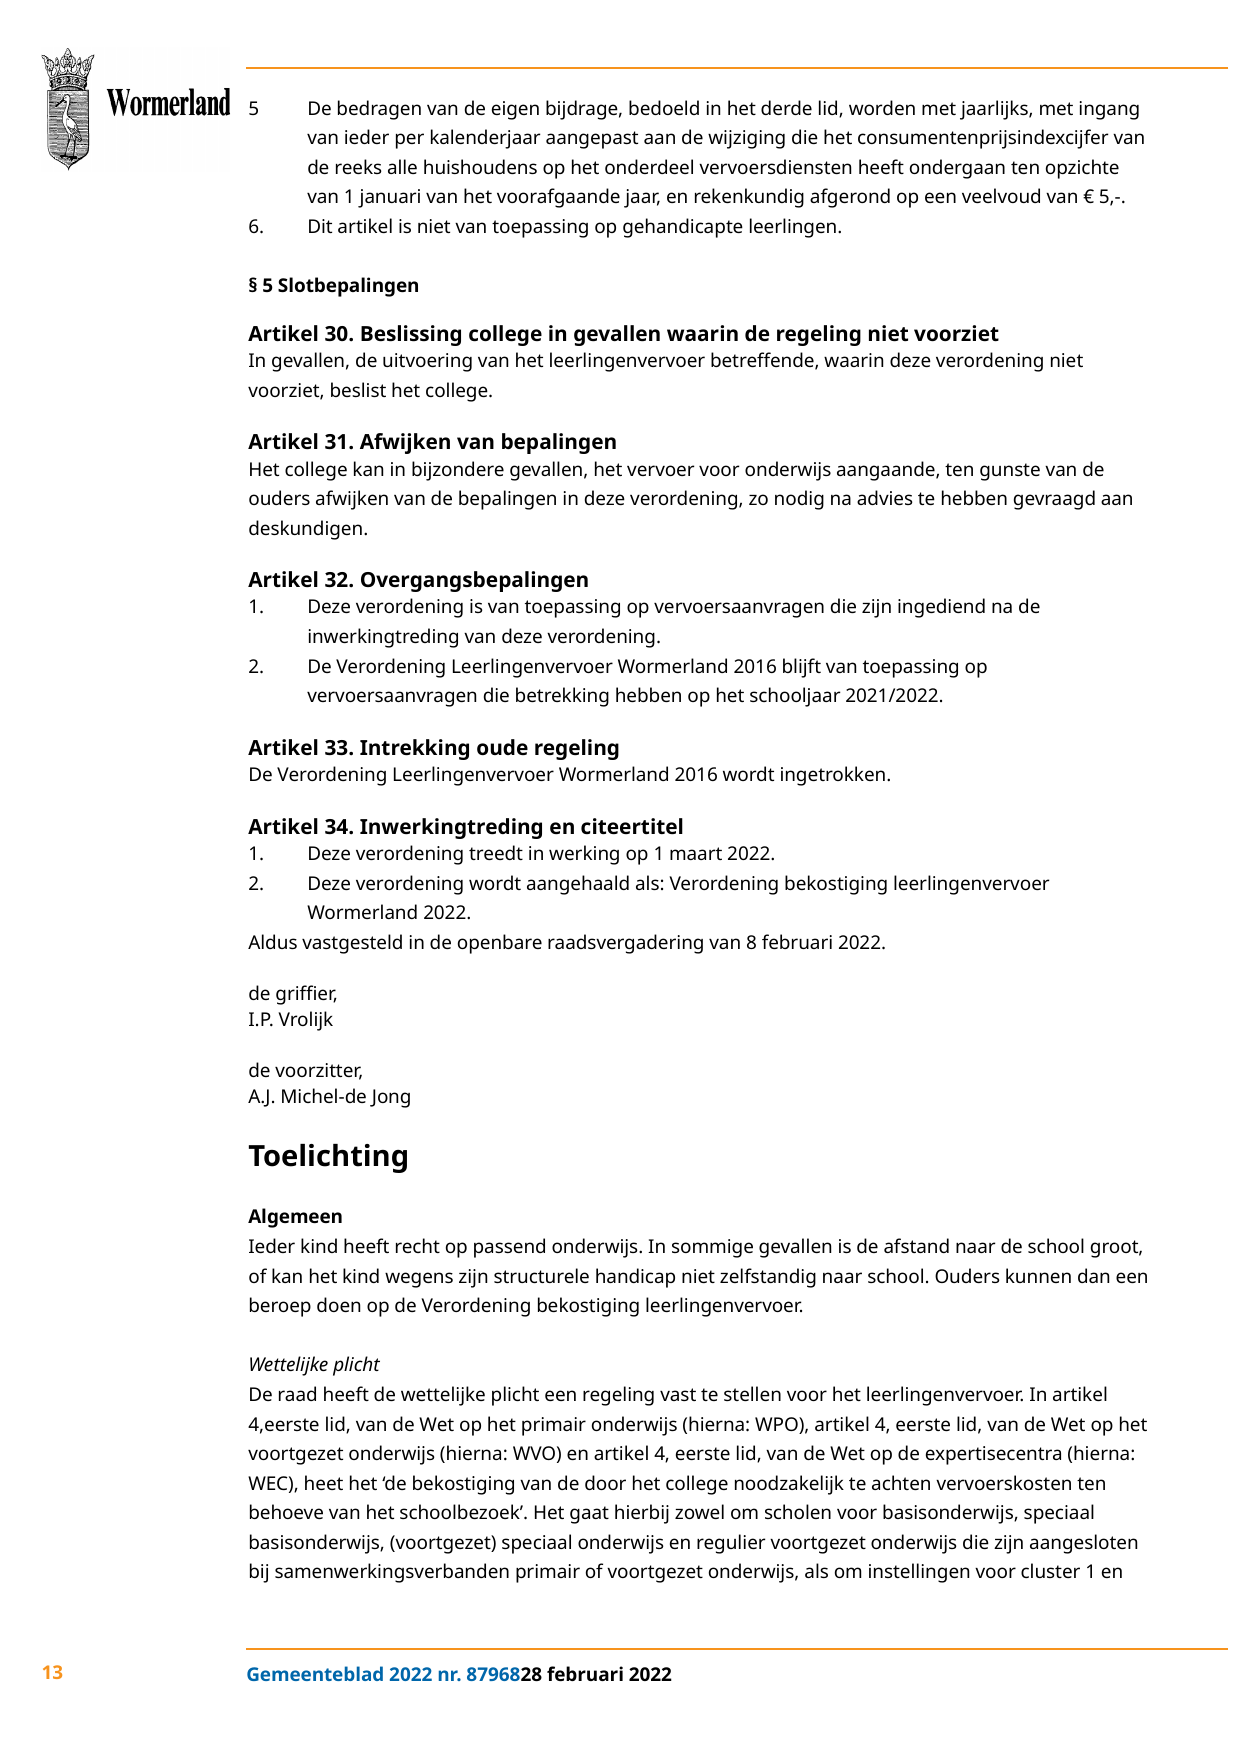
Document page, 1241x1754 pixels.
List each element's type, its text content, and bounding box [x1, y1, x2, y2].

text Wettelijke plicht [248, 1352, 1152, 1377]
list De Verordening Leerlingenvervoer Wormerland 2016 blijft van toepassing op vervoersaanvragen die betrekking hebben op het schooljaar 2021/2022. [248, 653, 1152, 708]
list Deze verordening wordt aangehaald als: Verordening bekostiging leerlingenvervoer Wormerland 2022. [248, 870, 1152, 925]
text de voorzitter, [248, 1058, 1152, 1083]
text Artikel 30. Beslissing college in gevallen waarin de regeling niet voorziet [248, 319, 1152, 347]
text Ieder kind heeft recht op passend onderwijs. In sommige gevallen is de afstand naar de school groot, of kan het kind wegens zijn structurele handicap niet zelfstandig naar school. Ouders kunnen dan een beroep doen op de Verordening bekostiging leerlingenvervoer. [248, 1233, 1152, 1318]
text Artikel 31. Afwijken van bepalingen [248, 427, 1152, 456]
list Deze verordening is van toepassing op vervoersaanvragen die zijn ingediend na de inwerkingtreding van deze verordening. [248, 594, 1152, 649]
list Dit artikel is niet van toepassing op gehandicapte leerlingen. [248, 213, 1152, 239]
text Aldus vastgesteld in de openbare raadsvergadering van 8 februari 2022. [248, 929, 1152, 955]
text Artikel 34. Inwerkingtreding en citeertitel [248, 812, 1152, 840]
text Algemeen [248, 1204, 1152, 1229]
list Deze verordening treedt in werking op 1 maart 2022. [248, 840, 1152, 866]
list De bedragen van de eigen bijdrage, bedoeld in het derde lid, worden met jaarlijks, met ingang van ieder per kalenderjaar aangepast aan de wijziging die het consumentenprijsindexcijfer van de reeks alle huishoudens op het onderdeel vervoersdiensten heeft ondergaan ten opzichte van 1 januari van het voorafgaande jaar, en rekenkundig afgerond op een veelvoud van € 5,-. [248, 95, 1152, 209]
text de griffier, [248, 980, 1152, 1006]
text De Verordening Leerlingenvervoer Wormerland 2016 wordt ingetrokken. [248, 761, 1152, 787]
text Het college kan in bijzondere gevallen, het vervoer voor onderwijs aangaande, ten gunste van de ouders afwijken van de bepalingen in deze verordening, zo nodig na advies te hebben gevraagd aan deskundigen. [248, 456, 1152, 541]
text § 5 Slotbepalingen [248, 272, 1152, 298]
text Artikel 32. Overgangsbepalingen [248, 565, 1152, 594]
text In gevallen, de uitvoering van het leerlingenvervoer betreffende, waarin deze verordening niet voorziet, beslist het college. [248, 347, 1152, 403]
text De raad heeft de wettelijke plicht een regeling vast te stellen voor het leerlingenvervoer. In artikel 4,eerste lid, van de Wet op het primair onderwijs (hierna: WPO), artikel 4, eerste lid, van de Wet op het voortgezet onderwijs (hierna: WVO) en artikel 4, eerste lid, van de Wet op de expertisecentra (hierna: WEC), heet het ‘de bekostiging van de door het college noodzakelijk te achten vervoerskosten ten behoeve van het schoolbezoek’. Het gaat hierbij zowel om scholen voor basisonderwijs, speciaal basisonderwijs, (voortgezet) speciaal onderwijs en regulier voortgezet onderwijs die zijn aangesloten bij samenwerkingsverbanden primair of voortgezet onderwijs, als om instellingen voor cluster 1 en [248, 1381, 1152, 1584]
picture [41, 47, 231, 172]
text Toelichting [248, 1135, 1152, 1174]
text I.P. Vrolijk [248, 1006, 1152, 1032]
text Artikel 33. Intrekking oude regeling [248, 733, 1152, 761]
text A.J. Michel-de Jong [248, 1083, 1152, 1109]
